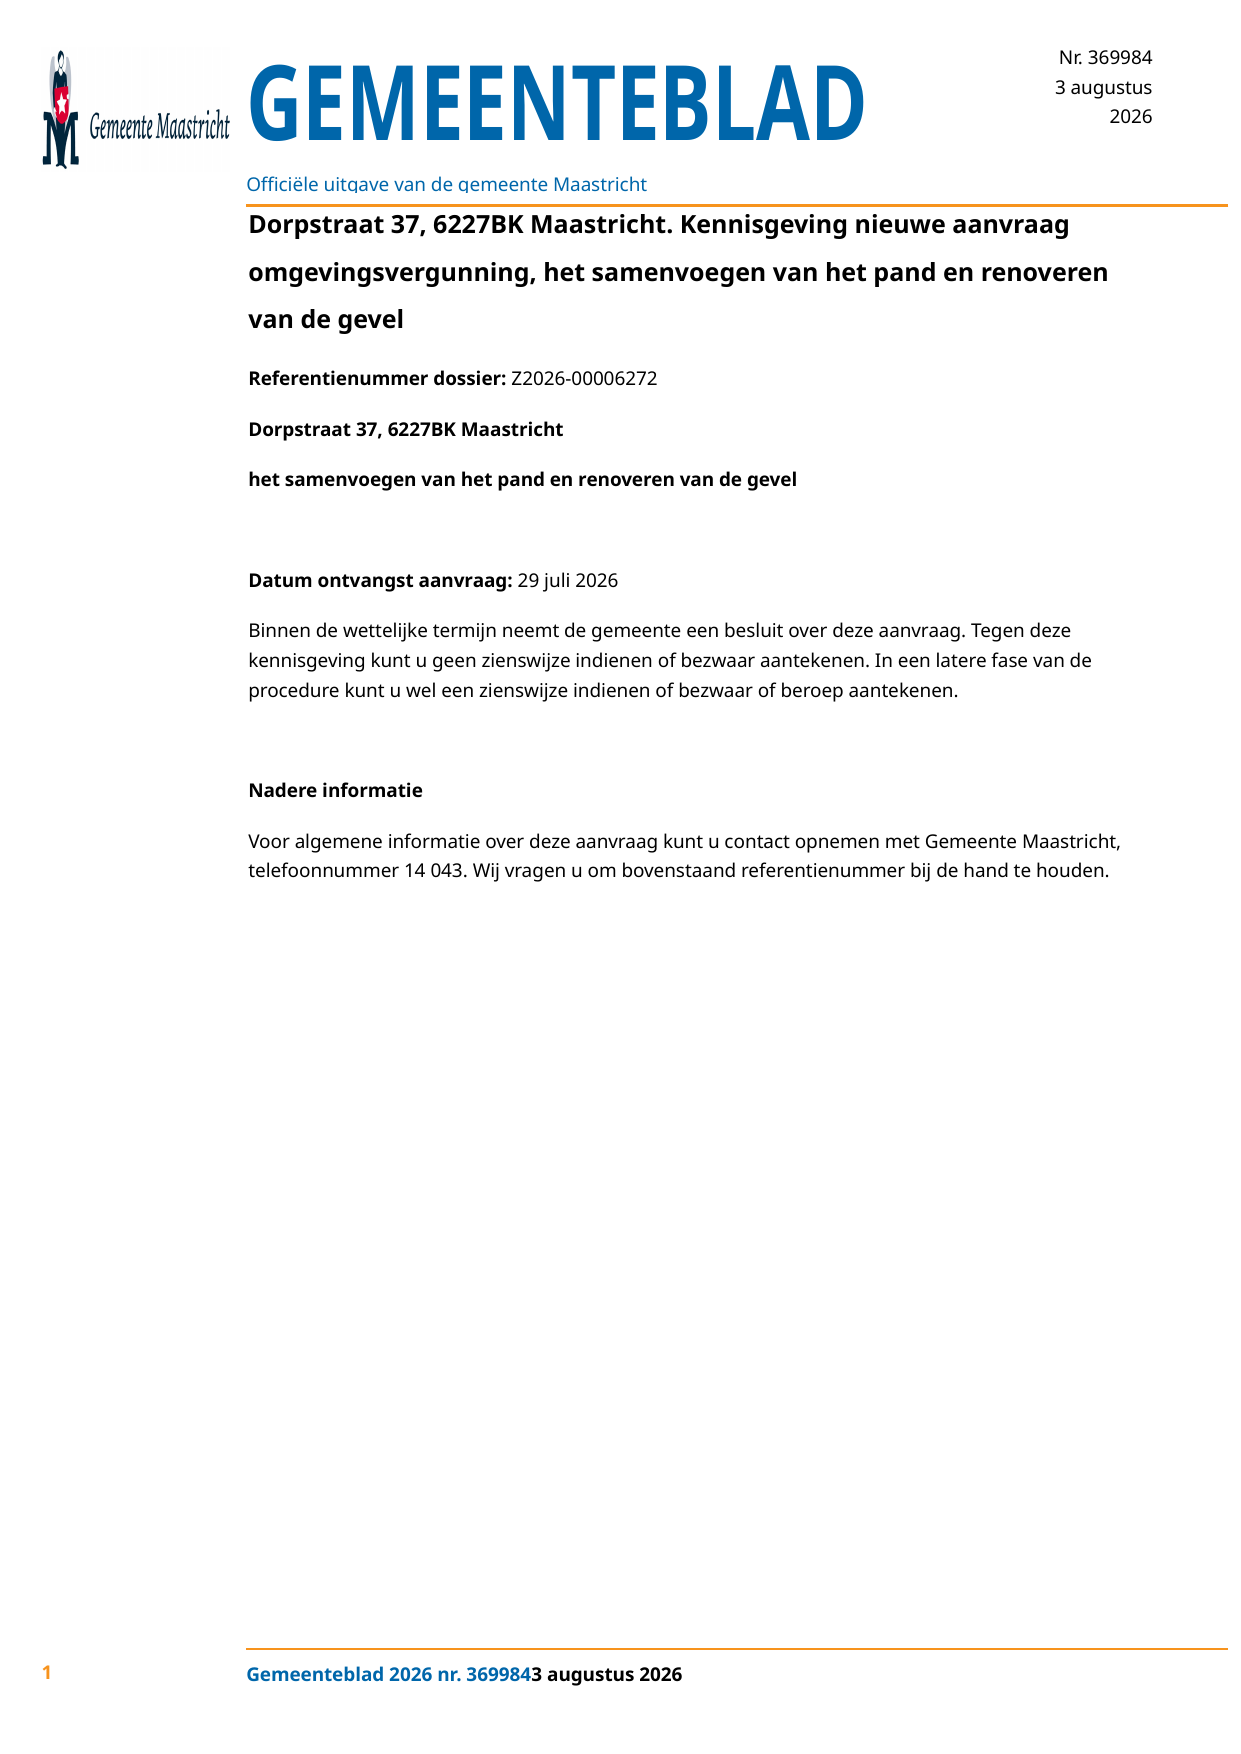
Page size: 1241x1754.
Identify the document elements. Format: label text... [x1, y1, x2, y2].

text Referentienummer dossier: Z2026-00006272 [248, 366, 1152, 391]
text Datum ontvangst aanvraag: 29 juli 2026 [248, 567, 1152, 593]
text Voor algemene informatie over deze aanvraag kunt u contact opnemen met Gemeente Maastricht, telefoonnummer 14 043. Wij vragen u om bovenstaand referentienummer bij de hand te houden. [248, 828, 1152, 883]
text Nadere informatie [248, 778, 1152, 803]
text het samenvoegen van het pand en renoveren van de gevel [248, 466, 1152, 492]
text Dorpstraat 37, 6227BK Maastricht. Kennisgeving nieuwe aanvraag omgevingsvergunning, het samenvoegen van het pand en renoveren van de gevel [248, 207, 1152, 336]
text Dorpstraat 37, 6227BK Maastricht [248, 416, 1152, 442]
picture [41, 47, 231, 172]
text Binnen de wettelijke termijn neemt de gemeente een besluit over deze aanvraag. Tegen deze kennisgeving kunt u geen zienswijze indienen of bezwaar aantekenen. In een latere fase van de procedure kunt u wel een zienswijze indienen of bezwaar of beroep aantekenen. [248, 618, 1152, 702]
